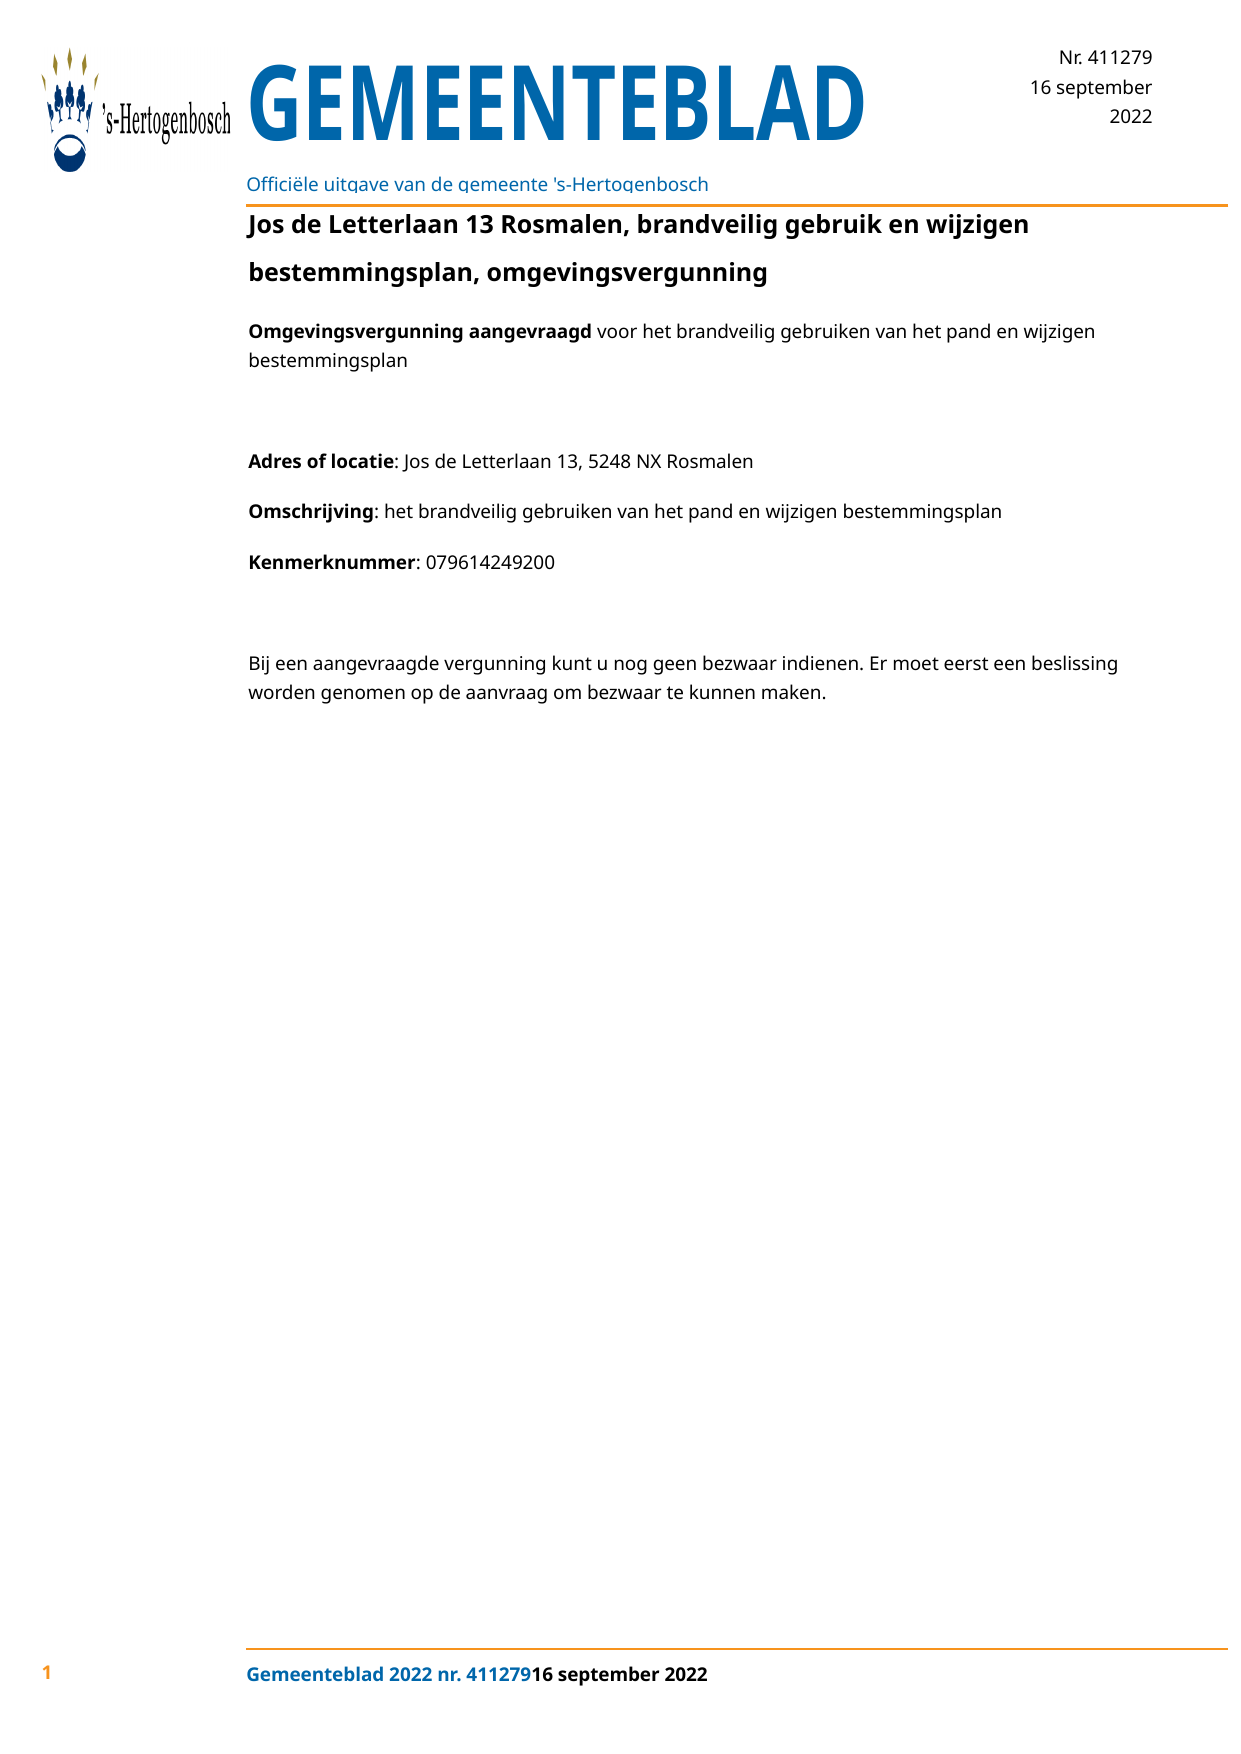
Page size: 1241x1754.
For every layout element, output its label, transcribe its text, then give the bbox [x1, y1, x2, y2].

text Bij een aangevraagde vergunning kunt u nog geen bezwaar indienen. Er moet eerst een beslissing worden genomen op de aanvraag om bezwaar te kunnen maken. [248, 650, 1152, 705]
text Adres of locatie: Jos de Letterlaan 13, 5248 NX Rosmalen [248, 448, 1152, 474]
text Kenmerknummer: 079614249200 [248, 549, 1152, 575]
text Omgevingsvergunning aangevraagd voor het brandveilig gebruiken van het pand en wijzigen bestemmingsplan [248, 318, 1152, 373]
picture [41, 47, 231, 172]
text Jos de Letterlaan 13 Rosmalen, brandveilig gebruik en wijzigen bestemmingsplan, omgevingsvergunning [248, 207, 1152, 288]
text Omschrijving: het brandveilig gebruiken van het pand en wijzigen bestemmingsplan [248, 499, 1152, 524]
